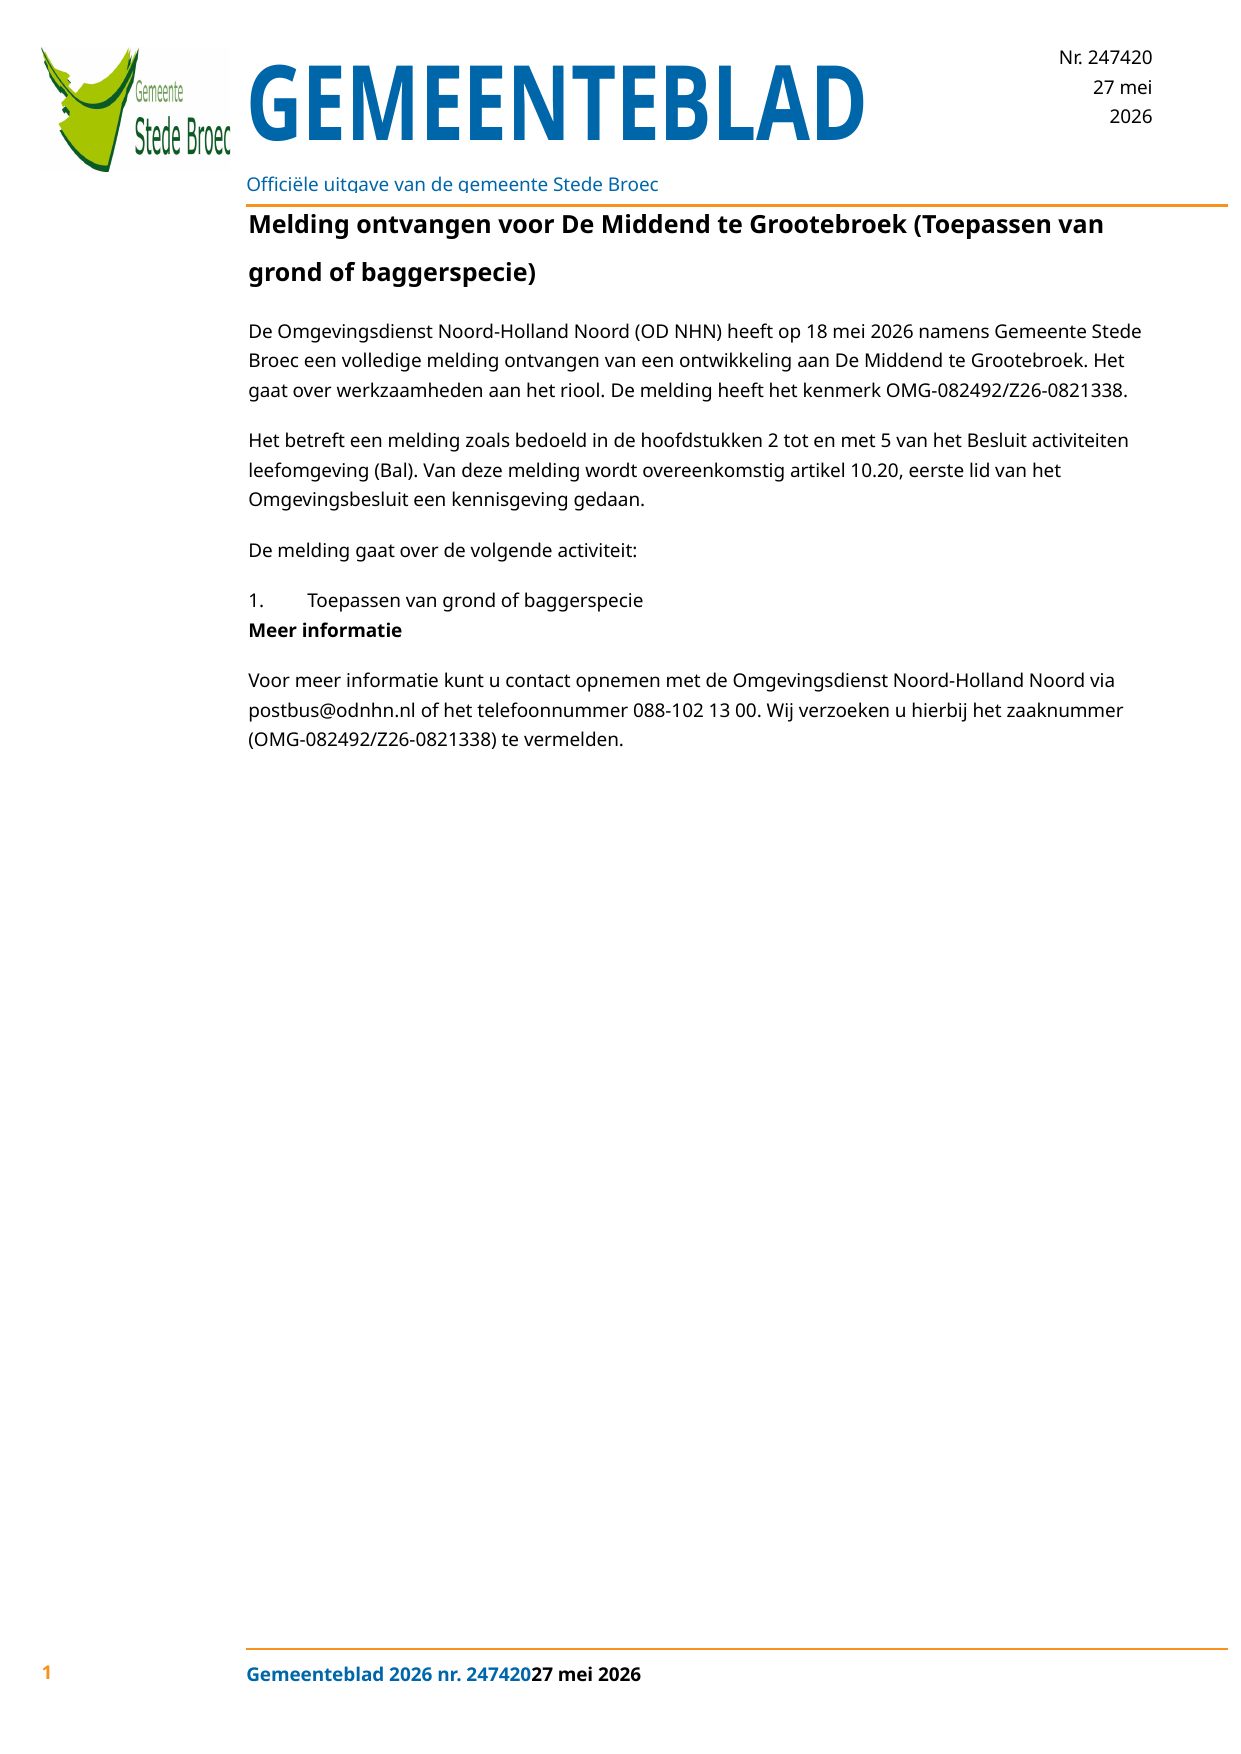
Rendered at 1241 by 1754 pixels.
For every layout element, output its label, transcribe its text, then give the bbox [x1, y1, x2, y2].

list Toepassen van grond of baggerspecie [248, 587, 1152, 613]
text De Omgevingsdienst Noord-Holland Noord (OD NHN) heeft op 18 mei 2026 namens Gemeente Stede Broec een volledige melding ontvangen van een ontwikkeling aan De Middend te Grootebroek. Het gaat over werkzaamheden aan het riool. De melding heeft het kenmerk OMG-082492/Z26-0821338. [248, 318, 1152, 403]
text Voor meer informatie kunt u contact opnemen met de Omgevingsdienst Noord-Holland Noord via postbus@odnhn.nl of het telefoonnummer 088-102 13 00. Wij verzoeken u hierbij het zaaknummer (OMG-082492/Z26-0821338) te vermelden. [248, 667, 1152, 752]
text Meer informatie [248, 617, 1152, 643]
text Melding ontvangen voor De Middend te Grootebroek (Toepassen van grond of baggerspecie) [248, 207, 1152, 288]
text De melding gaat over de volgende activiteit: [248, 537, 1152, 563]
picture [41, 47, 231, 172]
text Het betreft een melding zoals bedoeld in de hoofdstukken 2 tot en met 5 van het Besluit activiteiten leefomgeving (Bal). Van deze melding wordt overeenkomstig artikel 10.20, eerste lid van het Omgevingsbesluit een kennisgeving gedaan. [248, 427, 1152, 512]
